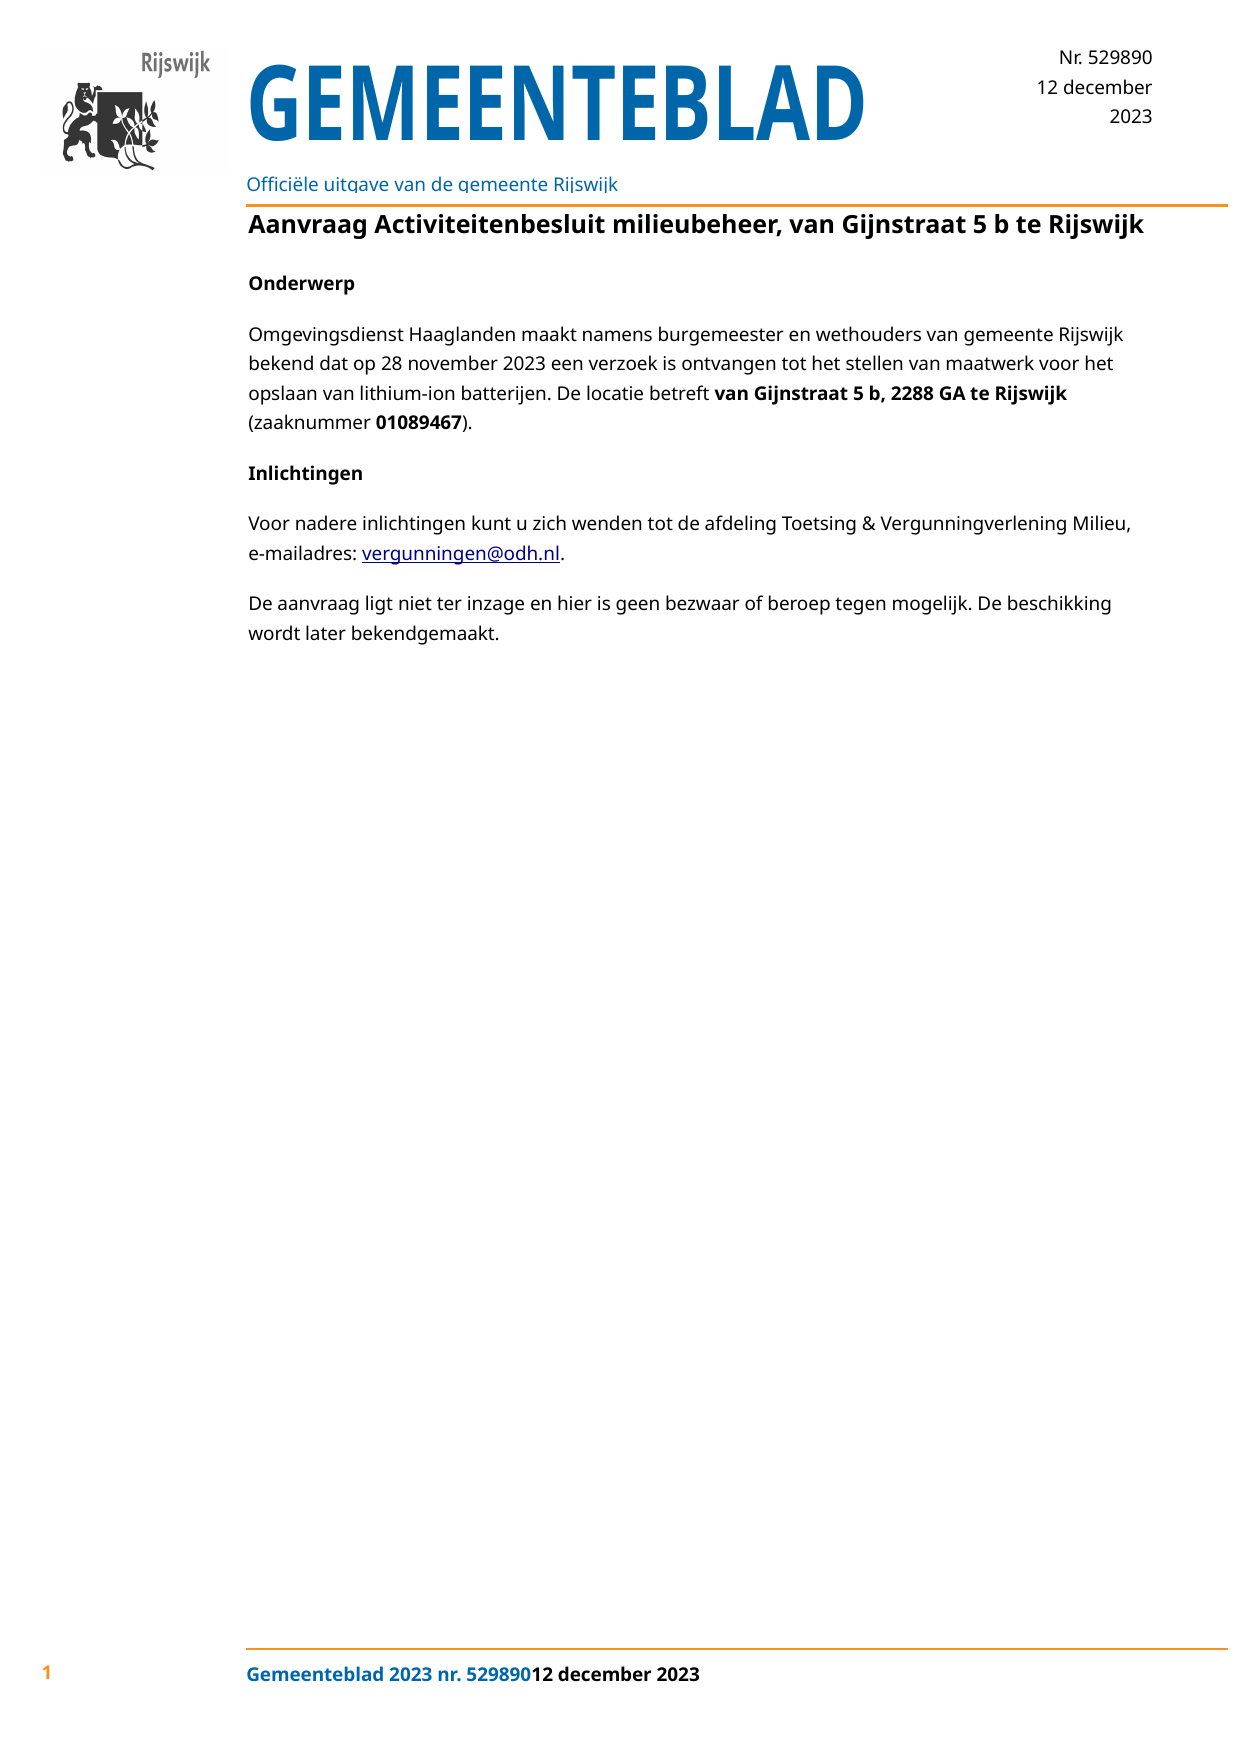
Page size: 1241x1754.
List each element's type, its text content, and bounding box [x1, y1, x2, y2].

text Inlichtingen [248, 460, 1152, 486]
picture [41, 47, 231, 172]
text Onderwerp [248, 270, 1152, 296]
text De aanvraag ligt niet ter inzage en hier is geen bezwaar of beroep tegen mogelijk. De beschikking wordt later bekendgemaakt. [248, 590, 1152, 646]
text Aanvraag Activiteitenbesluit milieubeheer, van Gijnstraat 5 b te Rijswijk [248, 207, 1152, 241]
text Omgevingsdienst Haaglanden maakt namens burgemeester en wethouders van gemeente Rijswijk bekend dat op 28 november 2023 een verzoek is ontvangen tot het stellen van maatwerk voor het opslaan van lithium-ion batterijen. De locatie betreft van Gijnstraat 5 b, 2288 GA te Rijswijk (zaaknummer 01089467). [248, 321, 1152, 435]
text Voor nadere inlichtingen kunt u zich wenden tot de afdeling Toetsing & Vergunningverlening Milieu, e-mailadres: vergunningen@odh.nl. [248, 510, 1152, 566]
